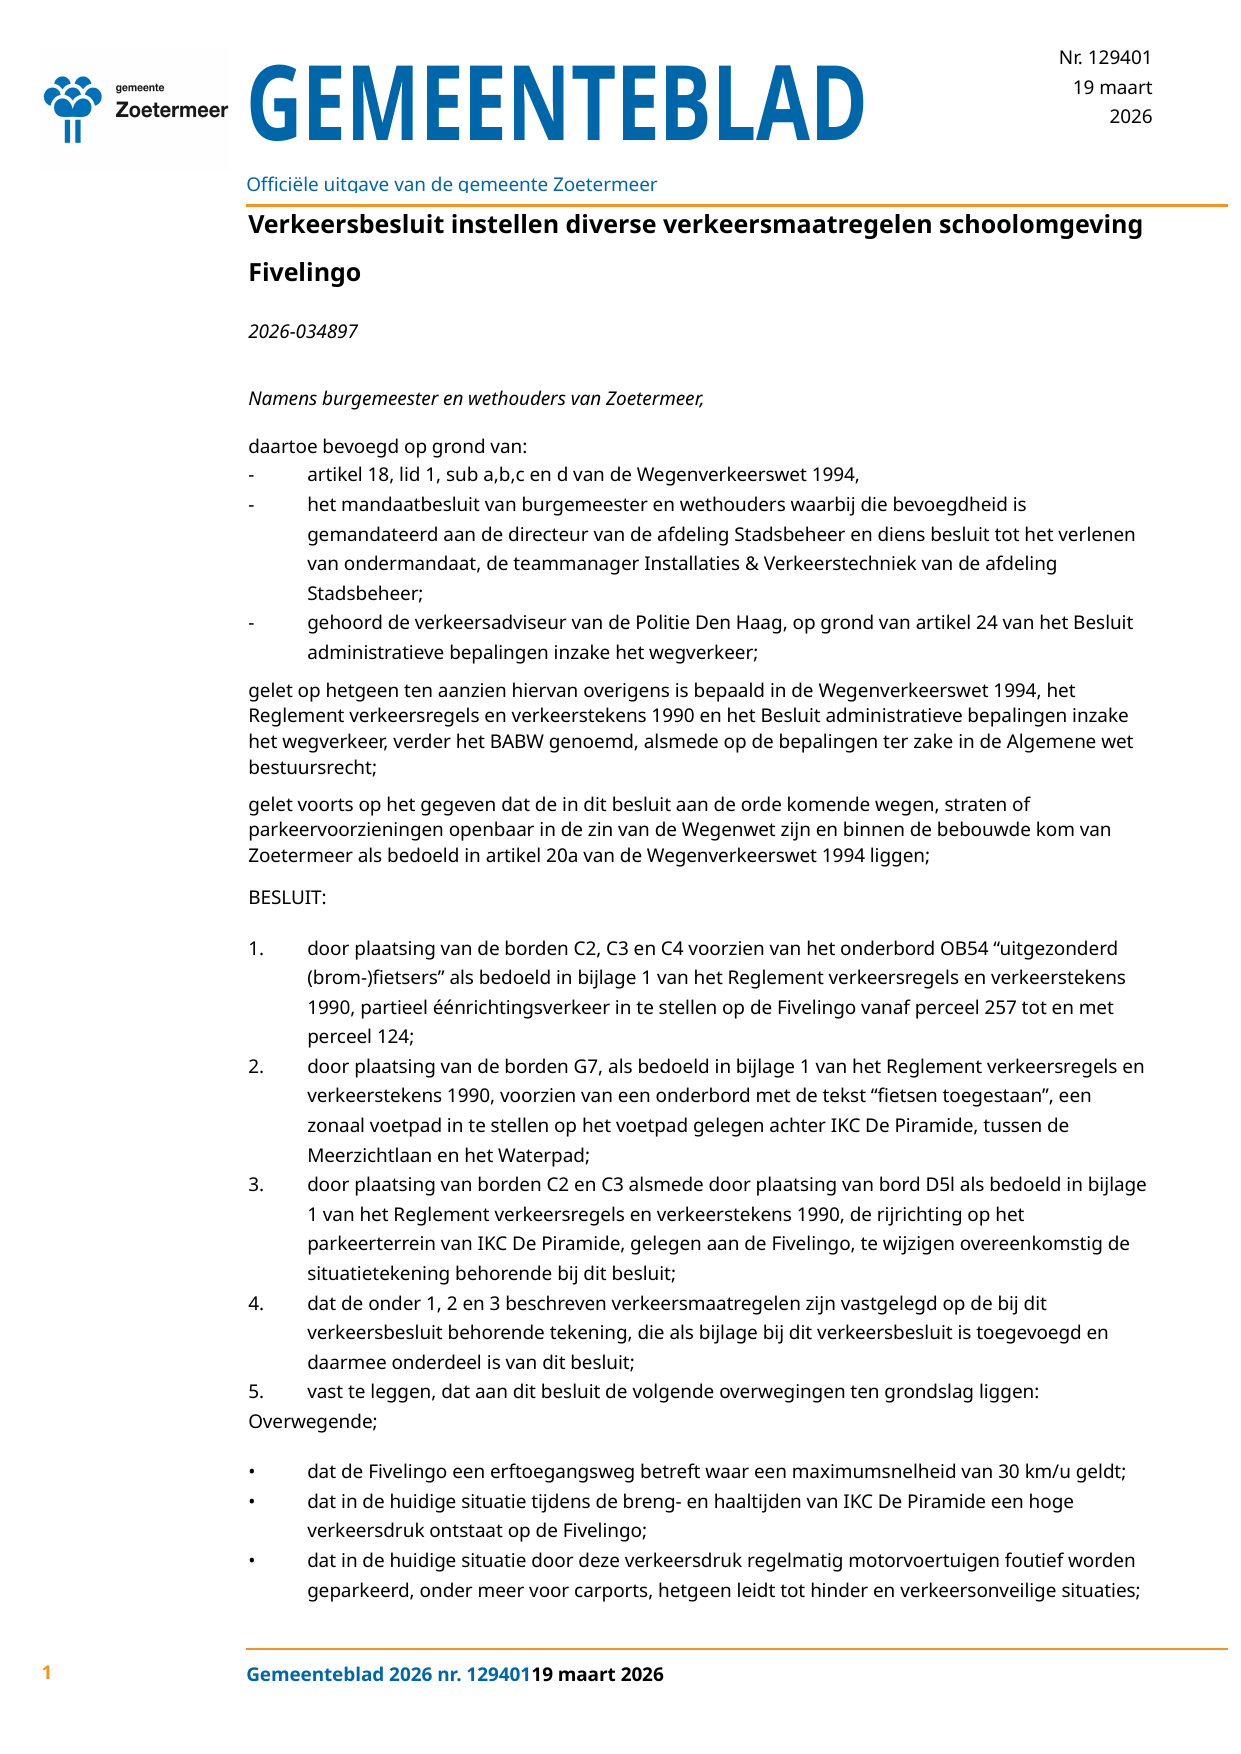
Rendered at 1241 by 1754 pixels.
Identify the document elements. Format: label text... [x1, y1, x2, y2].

text Overwegende; [248, 1408, 1152, 1434]
text daartoe bevoegd op grond van: [248, 433, 1152, 459]
text 2026-034897 [248, 318, 1152, 344]
list het mandaatbesluit van burgemeester en wethouders waarbij die bevoegdheid is gemandateerd aan de directeur van de afdeling Stadsbeheer en diens besluit tot het verlenen van ondermandaat, de teammanager Installaties & Verkeerstechniek van de afdeling Stadsbeheer; [248, 491, 1152, 606]
list dat de Fivelingo een erftoegangsweg betreft waar een maximumsnelheid van 30 km/u geldt; [248, 1458, 1152, 1484]
list artikel 18, lid 1, sub a,b,c en d van de Wegenverkeerswet 1994, [248, 462, 1152, 487]
text gelet voorts op het gegeven dat de in dit besluit aan de orde komende wegen, straten of parkeervoorzieningen openbaar in de zin van de Wegenwet zijn en binnen de bebouwde kom van Zoetermeer als bedoeld in artikel 20a van de Wegenverkeerswet 1994 liggen; [248, 791, 1152, 868]
text Verkeersbesluit instellen diverse verkeersmaatregelen schoolomgeving Fivelingo [248, 207, 1152, 288]
list door plaatsing van de borden G7, als bedoeld in bijlage 1 van het Reglement verkeersregels en verkeerstekens 1990, voorzien van een onderbord met de tekst “fietsen toegestaan”, een zonaal voetpad in te stellen op het voetpad gelegen achter IKC De Piramide, tussen de Meerzichtlaan en het Waterpad; [248, 1053, 1152, 1167]
list door plaatsing van de borden C2, C3 en C4 voorzien van het onderbord OB54 “uitgezonderd [248, 935, 1152, 960]
text Namens burgemeester en wethouders van Zoetermeer, [248, 386, 1152, 411]
picture [41, 47, 231, 172]
list dat in de huidige situatie door deze verkeersdruk regelmatig motorvoertuigen foutief worden geparkeerd, onder meer voor carports, hetgeen leidt tot hinder en verkeersonveilige situaties; [248, 1547, 1152, 1602]
list dat in de huidige situatie tijdens de breng- en haaltijden van IKC De Piramide een hoge verkeersdruk ontstaat op de Fivelingo; [248, 1488, 1152, 1543]
list gehoord de verkeersadviseur van de Politie Den Haag, op grond van artikel 24 van het Besluit administratieve bepalingen inzake het wegverkeer; [248, 609, 1152, 665]
text gelet op hetgeen ten aanzien hiervan overigens is bepaald in de Wegenverkeerswet 1994, het Reglement verkeersregels en verkeerstekens 1990 en het Besluit administratieve bepalingen inzake het wegverkeer, verder het BABW genoemd, alsmede op de bepalingen ter zake in de Algemene wet bestuursrecht; [248, 677, 1152, 780]
text BESLUIT: [248, 884, 1152, 910]
list (brom-)fietsers” als bedoeld in bijlage 1 van het Reglement verkeersregels en verkeerstekens 1990, partieel éénrichtingsverkeer in te stellen op de Fivelingo vanaf perceel 257 tot en met perceel 124; [248, 964, 1152, 1049]
list vast te leggen, dat aan dit besluit de volgende overwegingen ten grondslag liggen: [248, 1378, 1152, 1404]
list dat de onder 1, 2 en 3 beschreven verkeersmaatregelen zijn vastgelegd op de bij dit verkeersbesluit behorende tekening, die als bijlage bij dit verkeersbesluit is toegevoegd en daarmee onderdeel is van dit besluit; [248, 1290, 1152, 1374]
list door plaatsing van borden C2 en C3 alsmede door plaatsing van bord D5l als bedoeld in bijlage 1 van het Reglement verkeersregels en verkeerstekens 1990, de rijrichting op het parkeerterrein van IKC De Piramide, gelegen aan de Fivelingo, te wijzigen overeenkomstig de situatietekening behorende bij dit besluit; [248, 1171, 1152, 1286]
